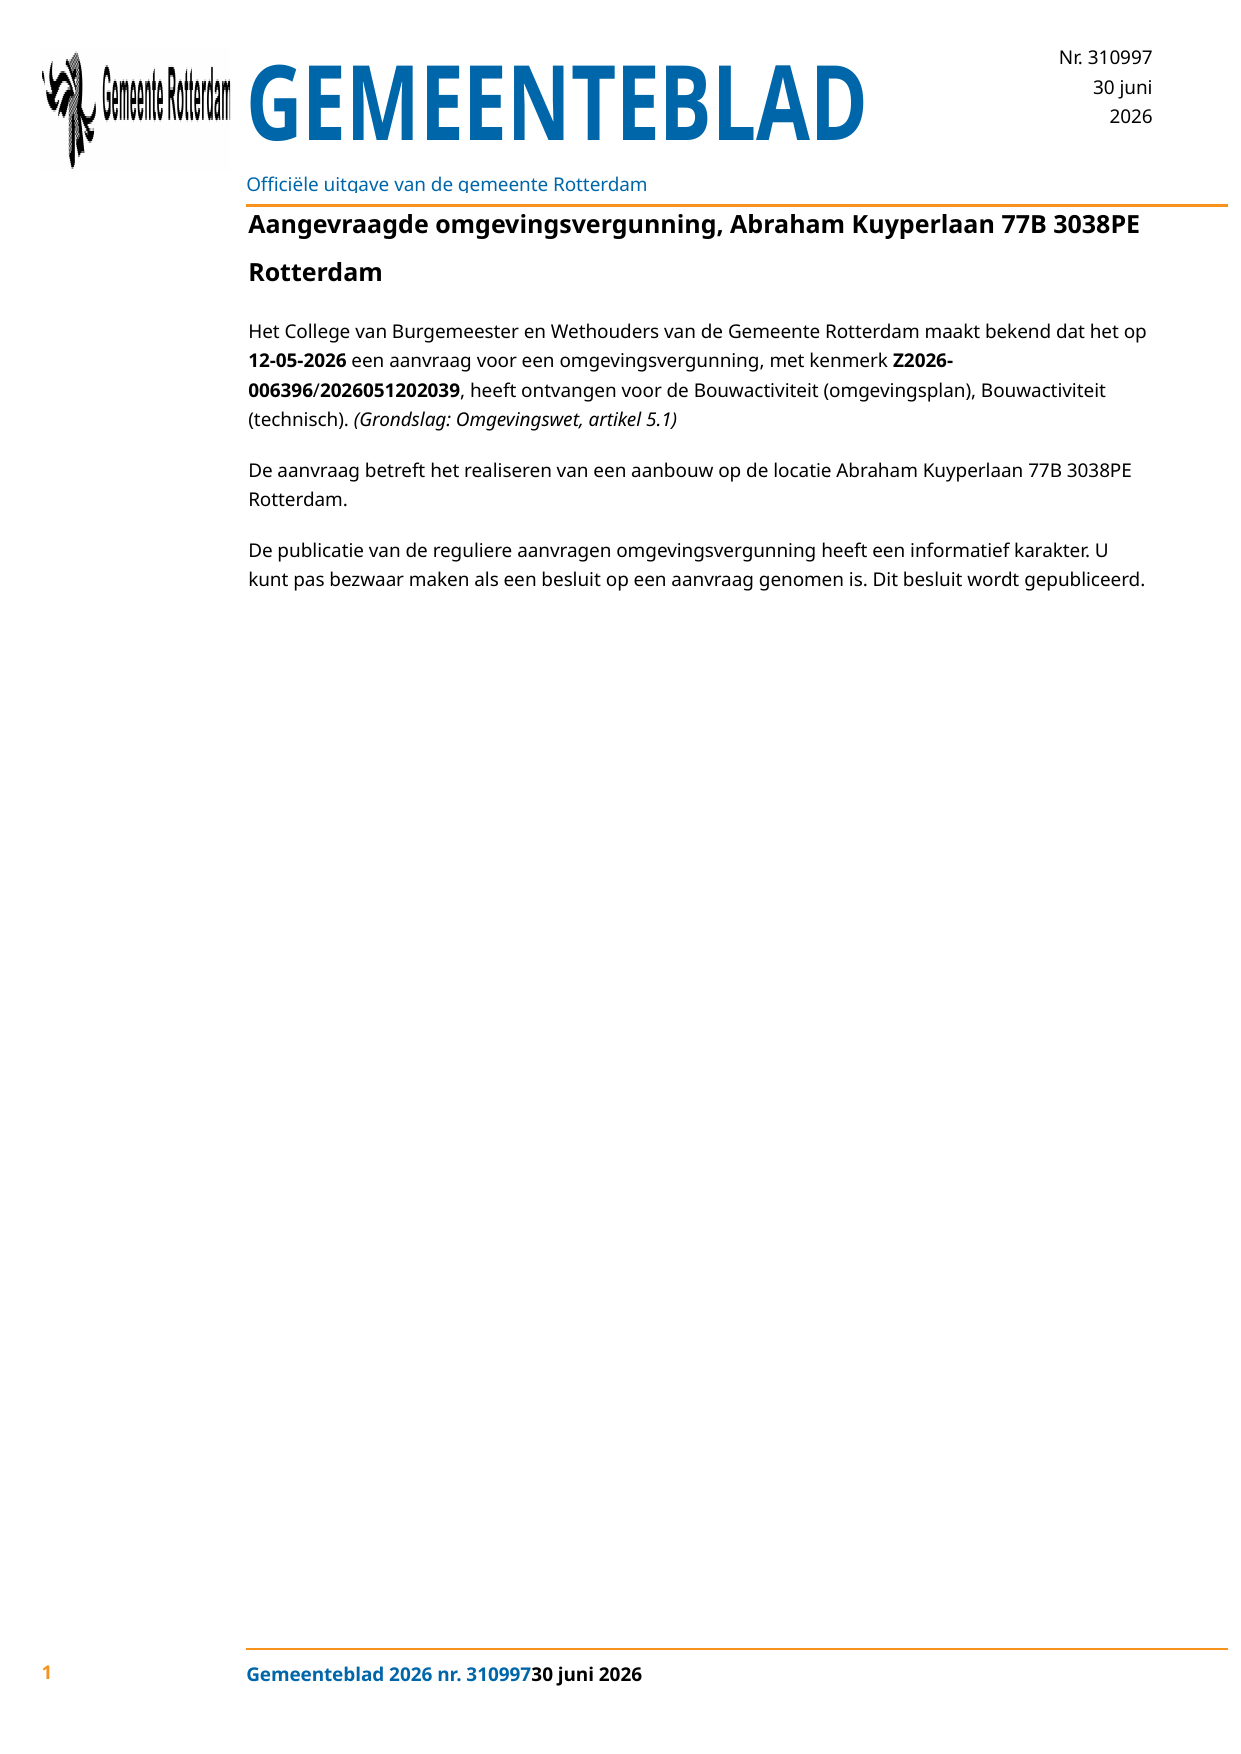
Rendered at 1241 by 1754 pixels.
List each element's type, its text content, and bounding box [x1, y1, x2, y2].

picture [41, 47, 231, 172]
text De aanvraag betreft het realiseren van een aanbouw op de locatie Abraham Kuyperlaan 77B 3038PE Rotterdam. [248, 457, 1152, 512]
text Het College van Burgemeester en Wethouders van de Gemeente Rotterdam maakt bekend dat het op 12-05-2026 een aanvraag voor een omgevingsvergunning, met kenmerk Z2026-006396/2026051202039, heeft ontvangen voor de Bouwactiviteit (omgevingsplan), Bouwactiviteit (technisch). (Grondslag: Omgevingswet, artikel 5.1) [248, 318, 1152, 432]
text De publicatie van de reguliere aanvragen omgevingsvergunning heeft een informatief karakter. U kunt pas bezwaar maken als een besluit op een aanvraag genomen is. Dit besluit wordt gepubliceerd. [248, 537, 1152, 592]
text Aangevraagde omgevingsvergunning, Abraham Kuyperlaan 77B 3038PE Rotterdam [248, 207, 1152, 288]
